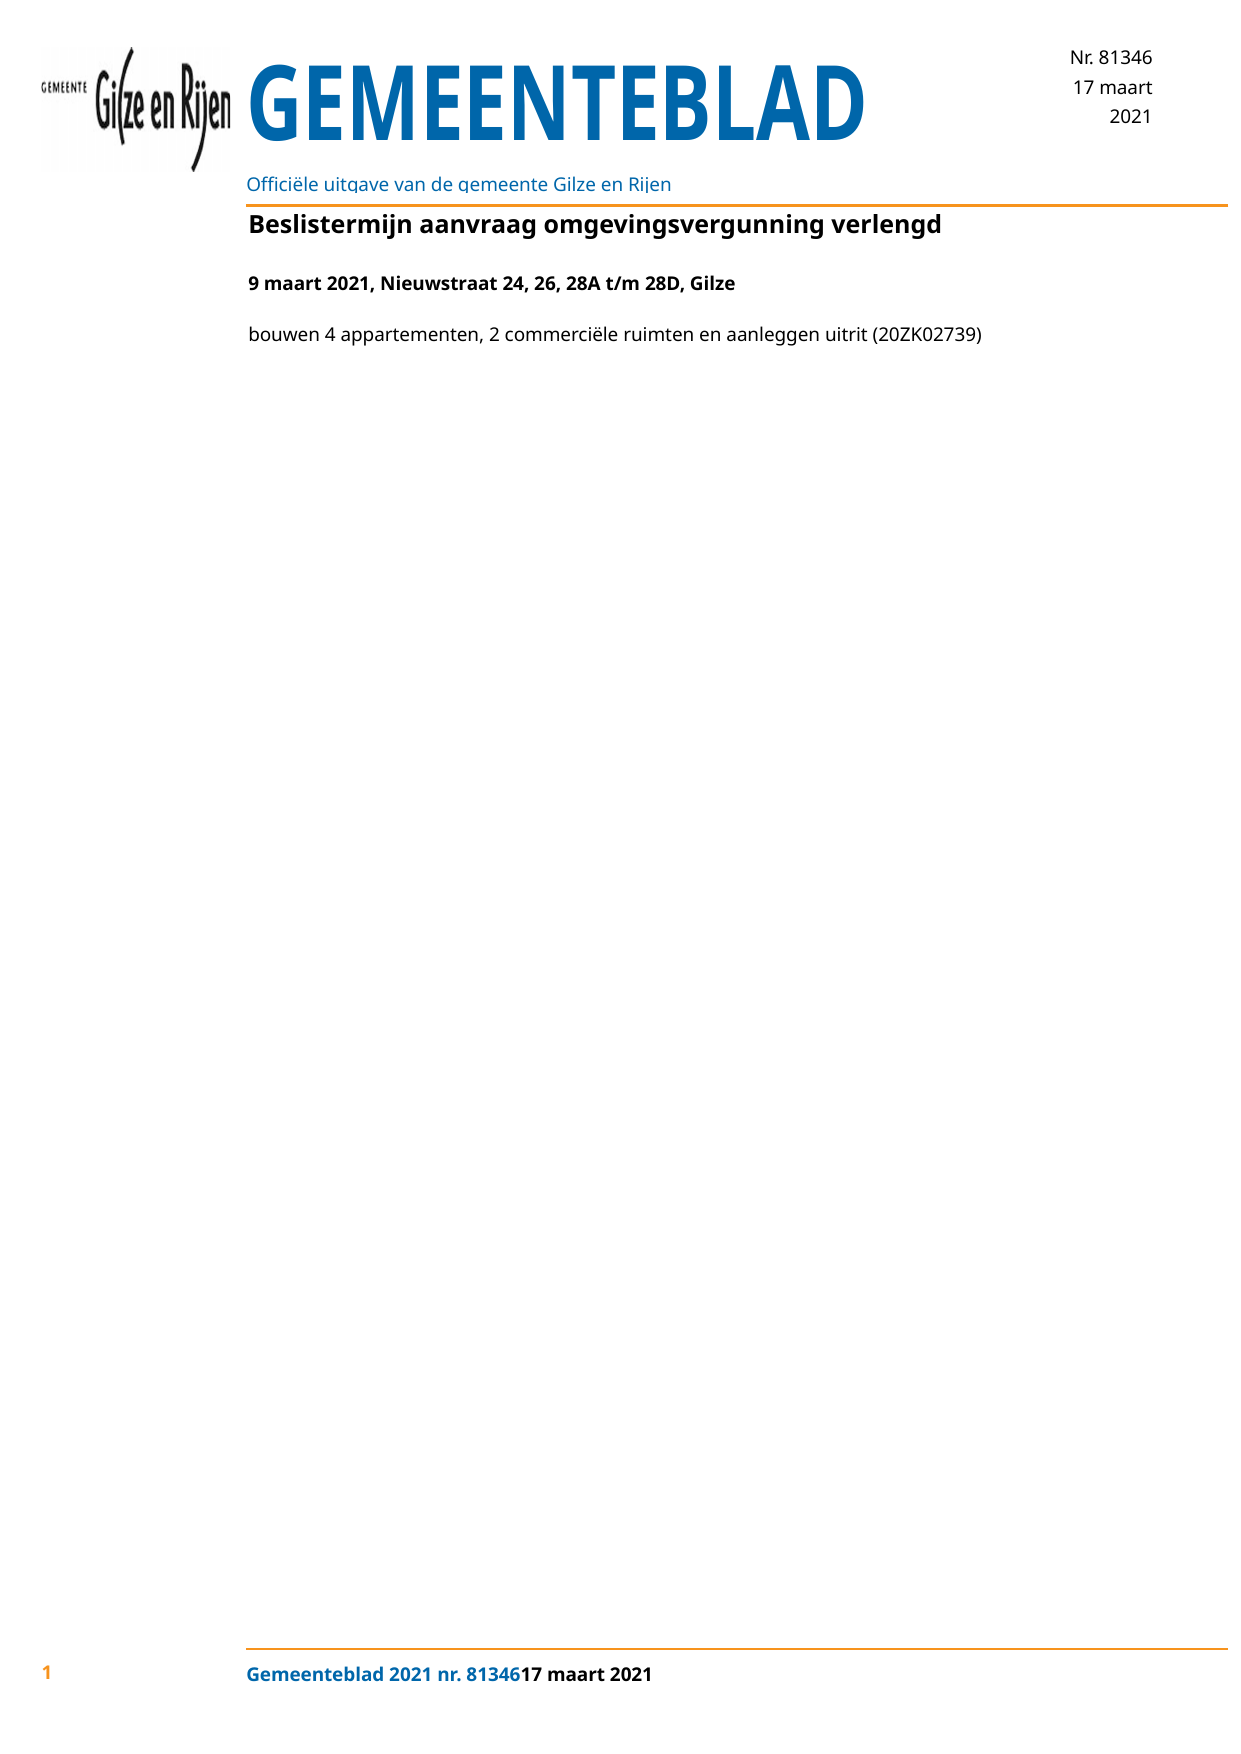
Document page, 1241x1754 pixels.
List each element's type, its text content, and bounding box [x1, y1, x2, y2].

text Beslistermijn aanvraag omgevingsvergunning verlengd [248, 207, 1152, 241]
picture [41, 47, 231, 172]
text bouwen 4 appartementen, 2 commerciële ruimten en aanleggen uitrit (20ZK02739) [248, 321, 1152, 346]
text 9 maart 2021, Nieuwstraat 24, 26, 28A t/m 28D, Gilze [248, 270, 1152, 296]
